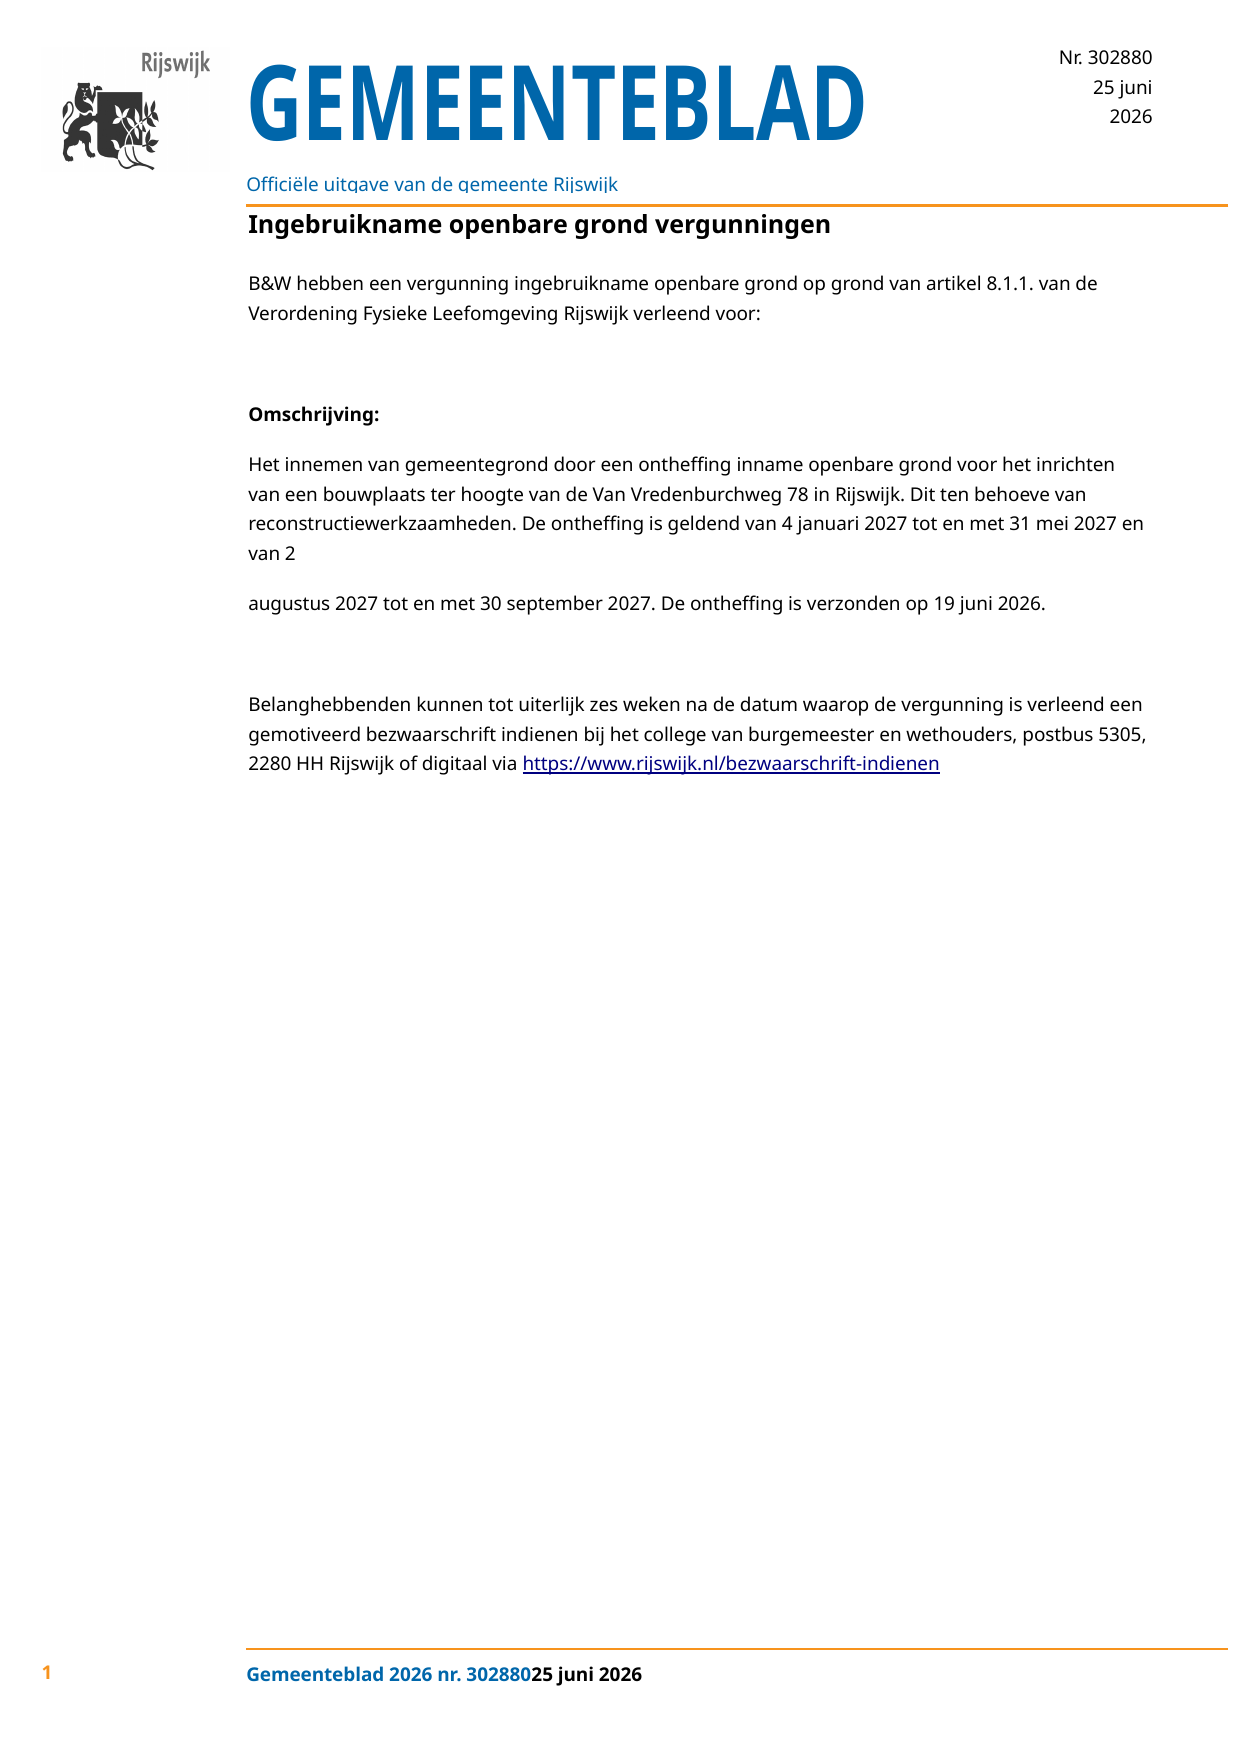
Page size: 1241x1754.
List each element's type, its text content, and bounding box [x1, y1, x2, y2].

text Het innemen van gemeentegrond door een ontheffing inname openbare grond voor het inrichten van een bouwplaats ter hoogte van de Van Vredenburchweg 78 in Rijswijk. Dit ten behoeve van reconstructiewerkzaamheden. De ontheffing is geldend van 4 januari 2027 tot en met 31 mei 2027 en van 2 [248, 451, 1152, 566]
picture [41, 47, 231, 172]
text Ingebruikname openbare grond vergunningen [248, 207, 1152, 241]
text B&W hebben een vergunning ingebruikname openbare grond op grond van artikel 8.1.1. van de Verordening Fysieke Leefomgeving Rijswijk verleend voor: [248, 270, 1152, 326]
text Omschrijving: [248, 401, 1152, 426]
text augustus 2027 tot en met 30 september 2027. De ontheffing is verzonden op 19 juni 2026. [248, 590, 1152, 616]
text Belanghebbenden kunnen tot uiterlijk zes weken na de datum waarop de vergunning is verleend een gemotiveerd bezwaarschrift indienen bij het college van burgemeester en wethouders, postbus 5305, 2280 HH Rijswijk of digitaal via https://www.rijswijk.nl/bezwaarschrift-indienen [248, 691, 1152, 776]
